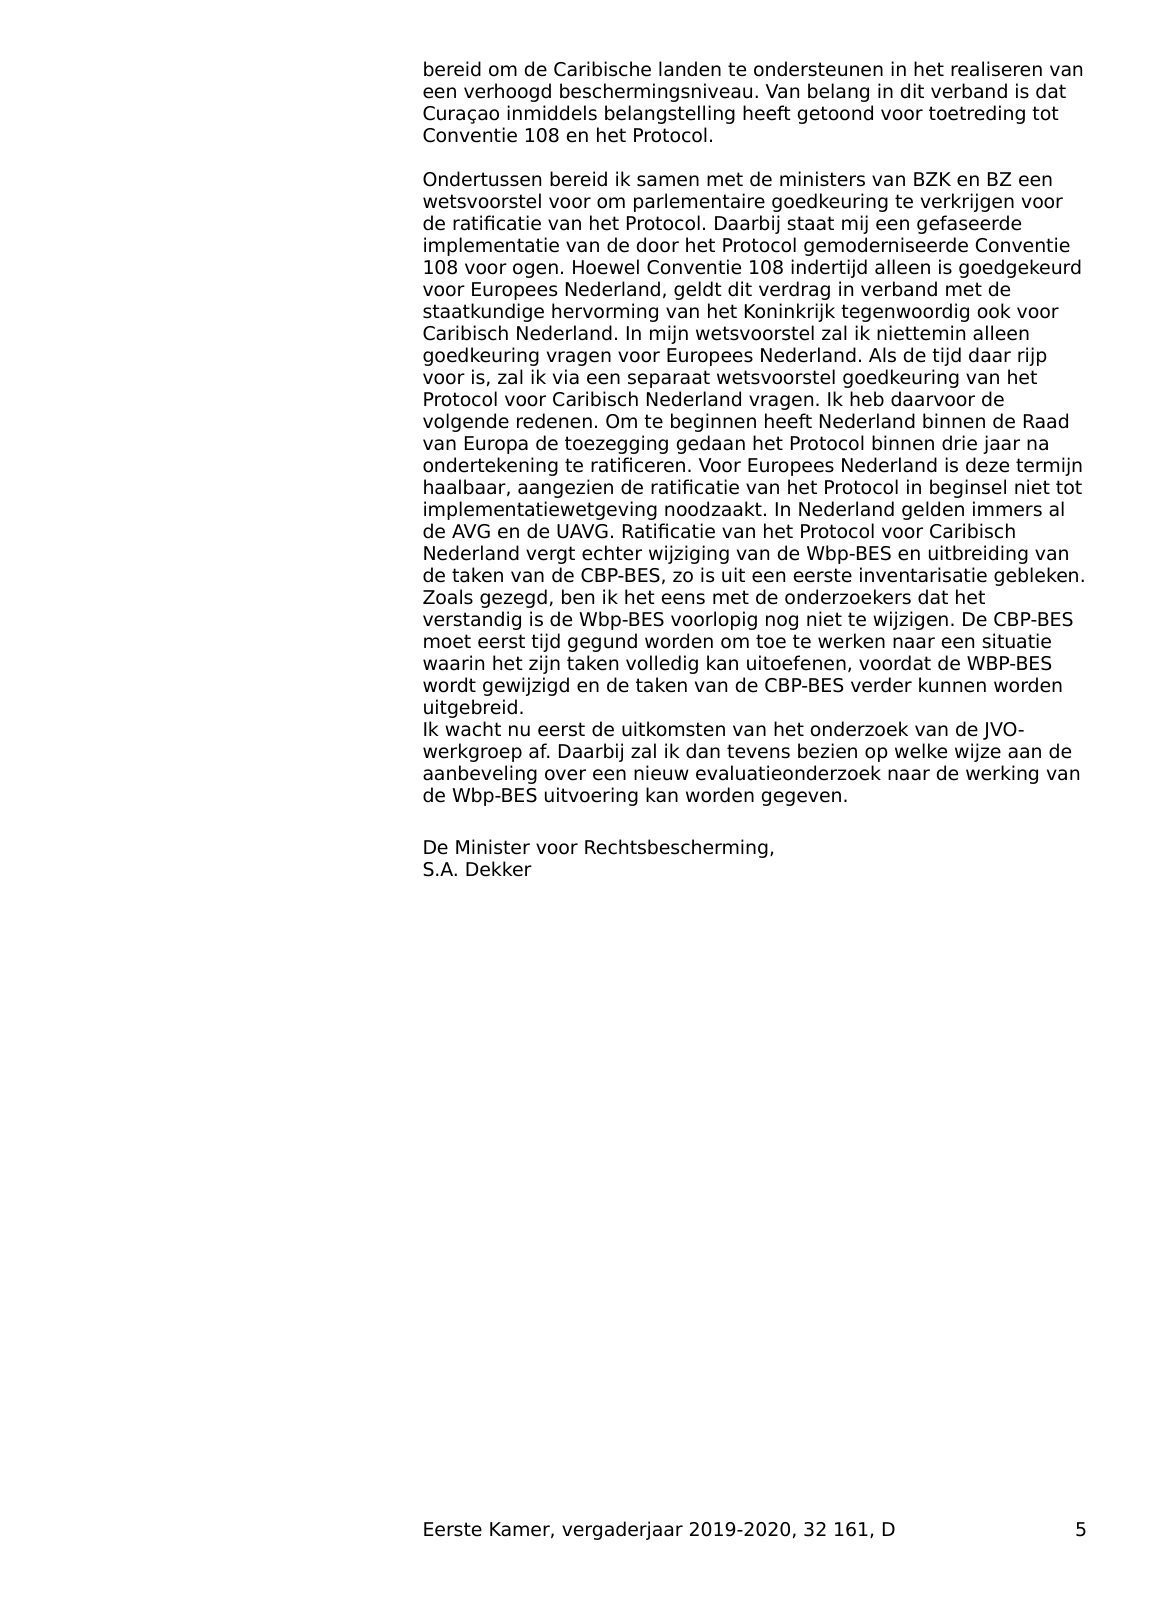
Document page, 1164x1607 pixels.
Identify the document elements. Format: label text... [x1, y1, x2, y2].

text Ondertussen bereid ik samen met de ministers van BZK en BZ een wetsvoorstel voor om parlementaire goedkeuring te verkrijgen voor de ratificatie van het Protocol. Daarbij staat mij een gefaseerde implementatie van de door het Protocol gemoderniseerde Conventie 108 voor ogen. Hoewel Conventie 108 indertijd alleen is goedgekeurd voor Europees Nederland, geldt dit verdrag in verband met de staatkundige hervorming van het Koninkrijk tegenwoordig ook voor Caribisch Nederland. In mijn wetsvoorstel zal ik niettemin alleen goedkeuring vragen voor Europees Nederland. Als de tijd daar rijp voor is, zal ik via een separaat wetsvoorstel goedkeuring van het Protocol voor Caribisch Nederland vragen. Ik heb daarvoor de volgende redenen. Om te beginnen heeft Nederland binnen de Raad van Europa de toezegging gedaan het Protocol binnen drie jaar na ondertekening te ratificeren. Voor Europees Nederland is deze termijn haalbaar, aangezien de ratificatie van het Protocol in beginsel niet tot implementatiewetgeving noodzaakt. In Nederland gelden immers al de AVG en de UAVG. Ratificatie van het Protocol voor Caribisch Nederland vergt echter wijziging van de Wbp-BES en uitbreiding van de taken van de CBP-BES, zo is uit een eerste inventarisatie gebleken. Zoals gezegd, ben ik het eens met de onderzoekers dat het verstandig is de Wbp-BES voorlopig nog niet te wijzigen. De CBP-BES moet eerst tijd gegund worden om toe te werken naar een situatie waarin het zijn taken volledig kan uitoefenen, voordat de WBP-BES wordt gewijzigd en de taken van de CBP-BES verder kunnen worden uitgebreid. [422, 169, 1087, 719]
text De Minister voor Rechtsbescherming, S.A. Dekker [422, 837, 1087, 881]
text Ik wacht nu eerst de uitkomsten van het onderzoek van de JVO-werkgroep af. Daarbij zal ik dan tevens bezien op welke wijze aan de aanbeveling over een nieuw evaluatieonderzoek naar de werking van de Wbp-BES uitvoering kan worden gegeven. [422, 719, 1087, 807]
text bereid om de Caribische landen te ondersteunen in het realiseren van een verhoogd beschermingsniveau. Van belang in dit verband is dat Curaçao inmiddels belangstelling heeft getoond voor toetreding tot Conventie 108 en het Protocol. [422, 59, 1087, 147]
